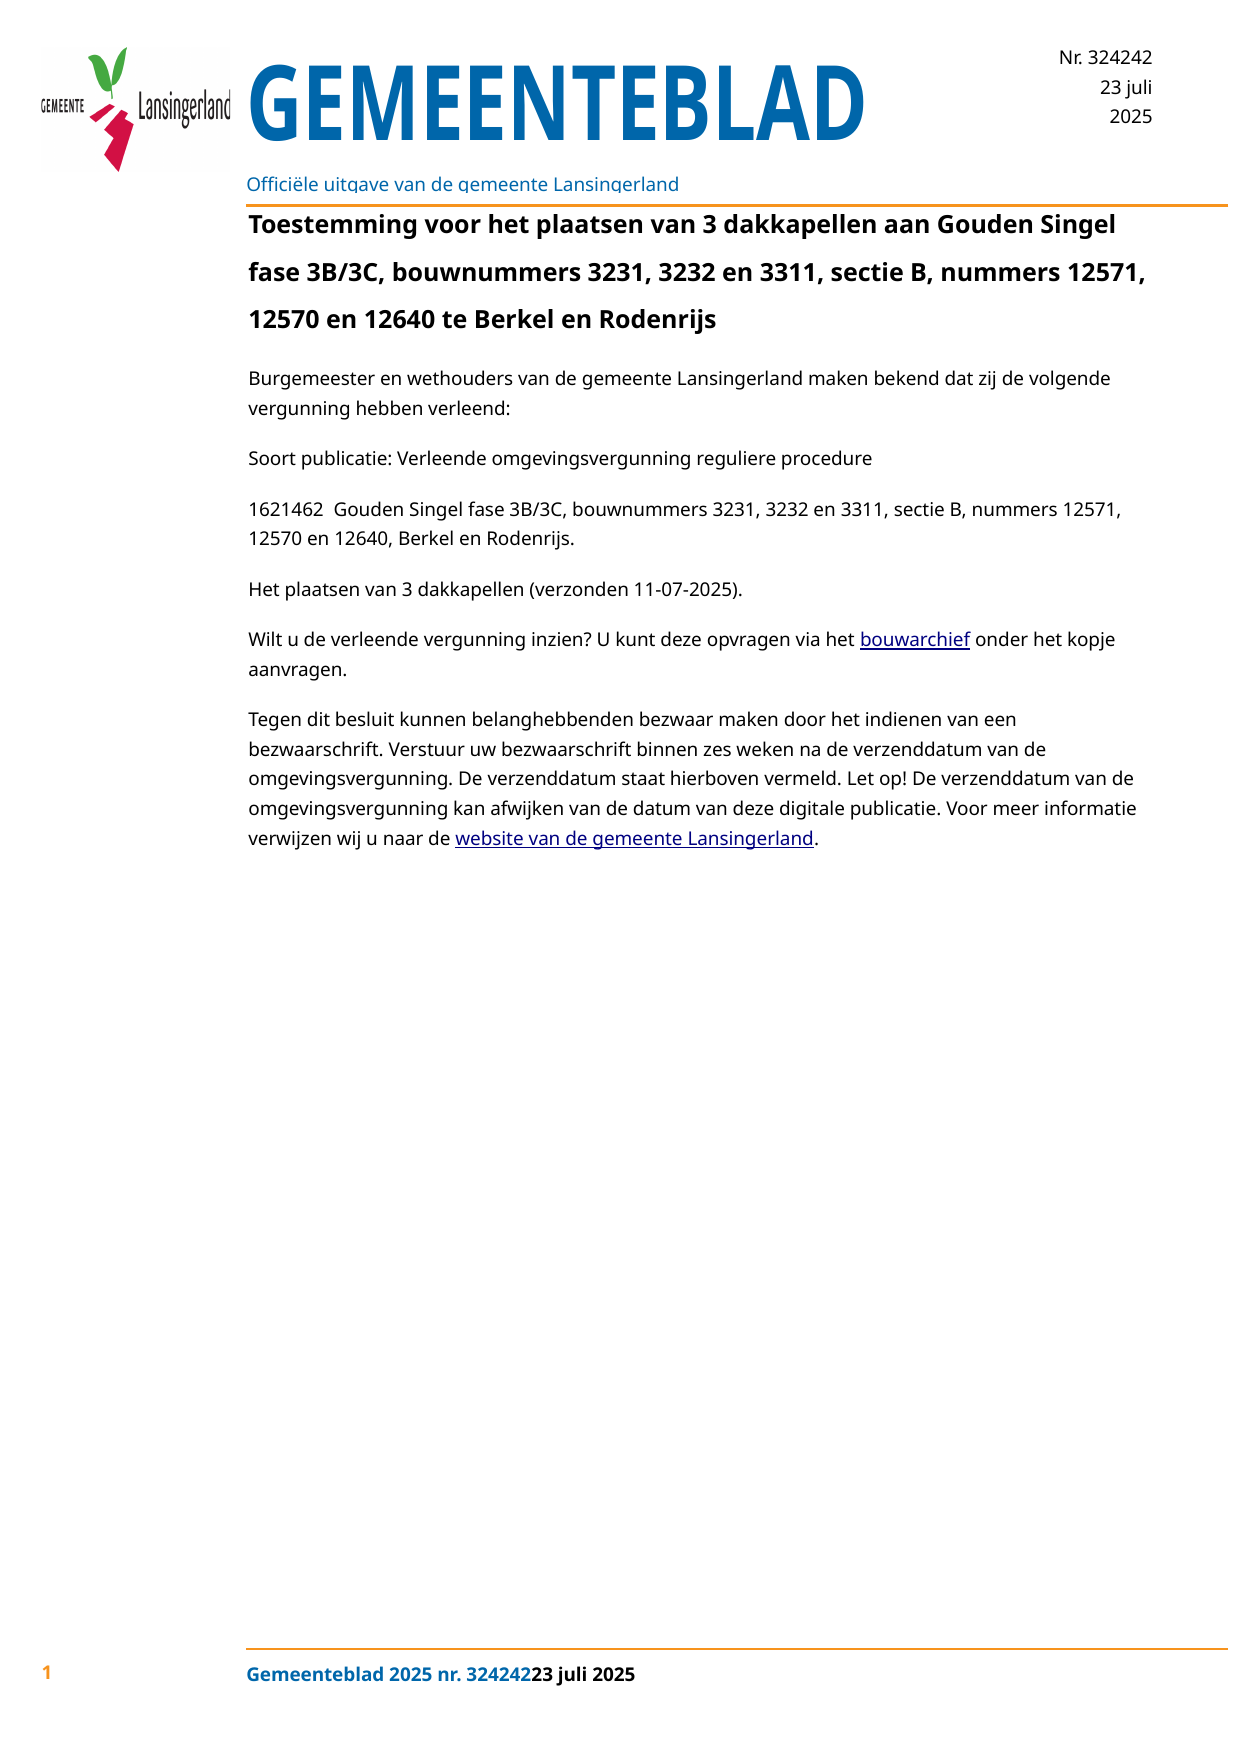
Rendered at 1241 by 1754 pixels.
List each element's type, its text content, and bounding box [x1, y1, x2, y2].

picture [41, 47, 231, 172]
text Tegen dit besluit kunnen belanghebbenden bezwaar maken door het indienen van een bezwaarschrift. Verstuur uw bezwaarschrift binnen zes weken na de verzenddatum van de omgevingsvergunning. De verzenddatum staat hierboven vermeld. Let op! De verzenddatum van de omgevingsvergunning kan afwijken van de datum van deze digitale publicatie. Voor meer informatie verwijzen wij u naar de website van de gemeente Lansingerland. [248, 706, 1152, 850]
text Het plaatsen van 3 dakkapellen (verzonden 11-07-2025). [248, 576, 1152, 602]
text Wilt u de verleende vergunning inzien? U kunt deze opvragen via het bouwarchief onder het kopje aanvragen. [248, 626, 1152, 682]
text Soort publicatie: Verleende omgevingsvergunning reguliere procedure [248, 446, 1152, 471]
text Toestemming voor het plaatsen van 3 dakkapellen aan Gouden Singel fase 3B/3C, bouwnummers 3231, 3232 en 3311, sectie B, nummers 12571, 12570 en 12640 te Berkel en Rodenrijs [248, 207, 1152, 336]
text Burgemeester en wethouders van de gemeente Lansingerland maken bekend dat zij de volgende vergunning hebben verleend: [248, 366, 1152, 421]
text 1621462 Gouden Singel fase 3B/3C, bouwnummers 3231, 3232 en 3311, sectie B, nummers 12571, 12570 en 12640, Berkel en Rodenrijs. [248, 496, 1152, 551]
